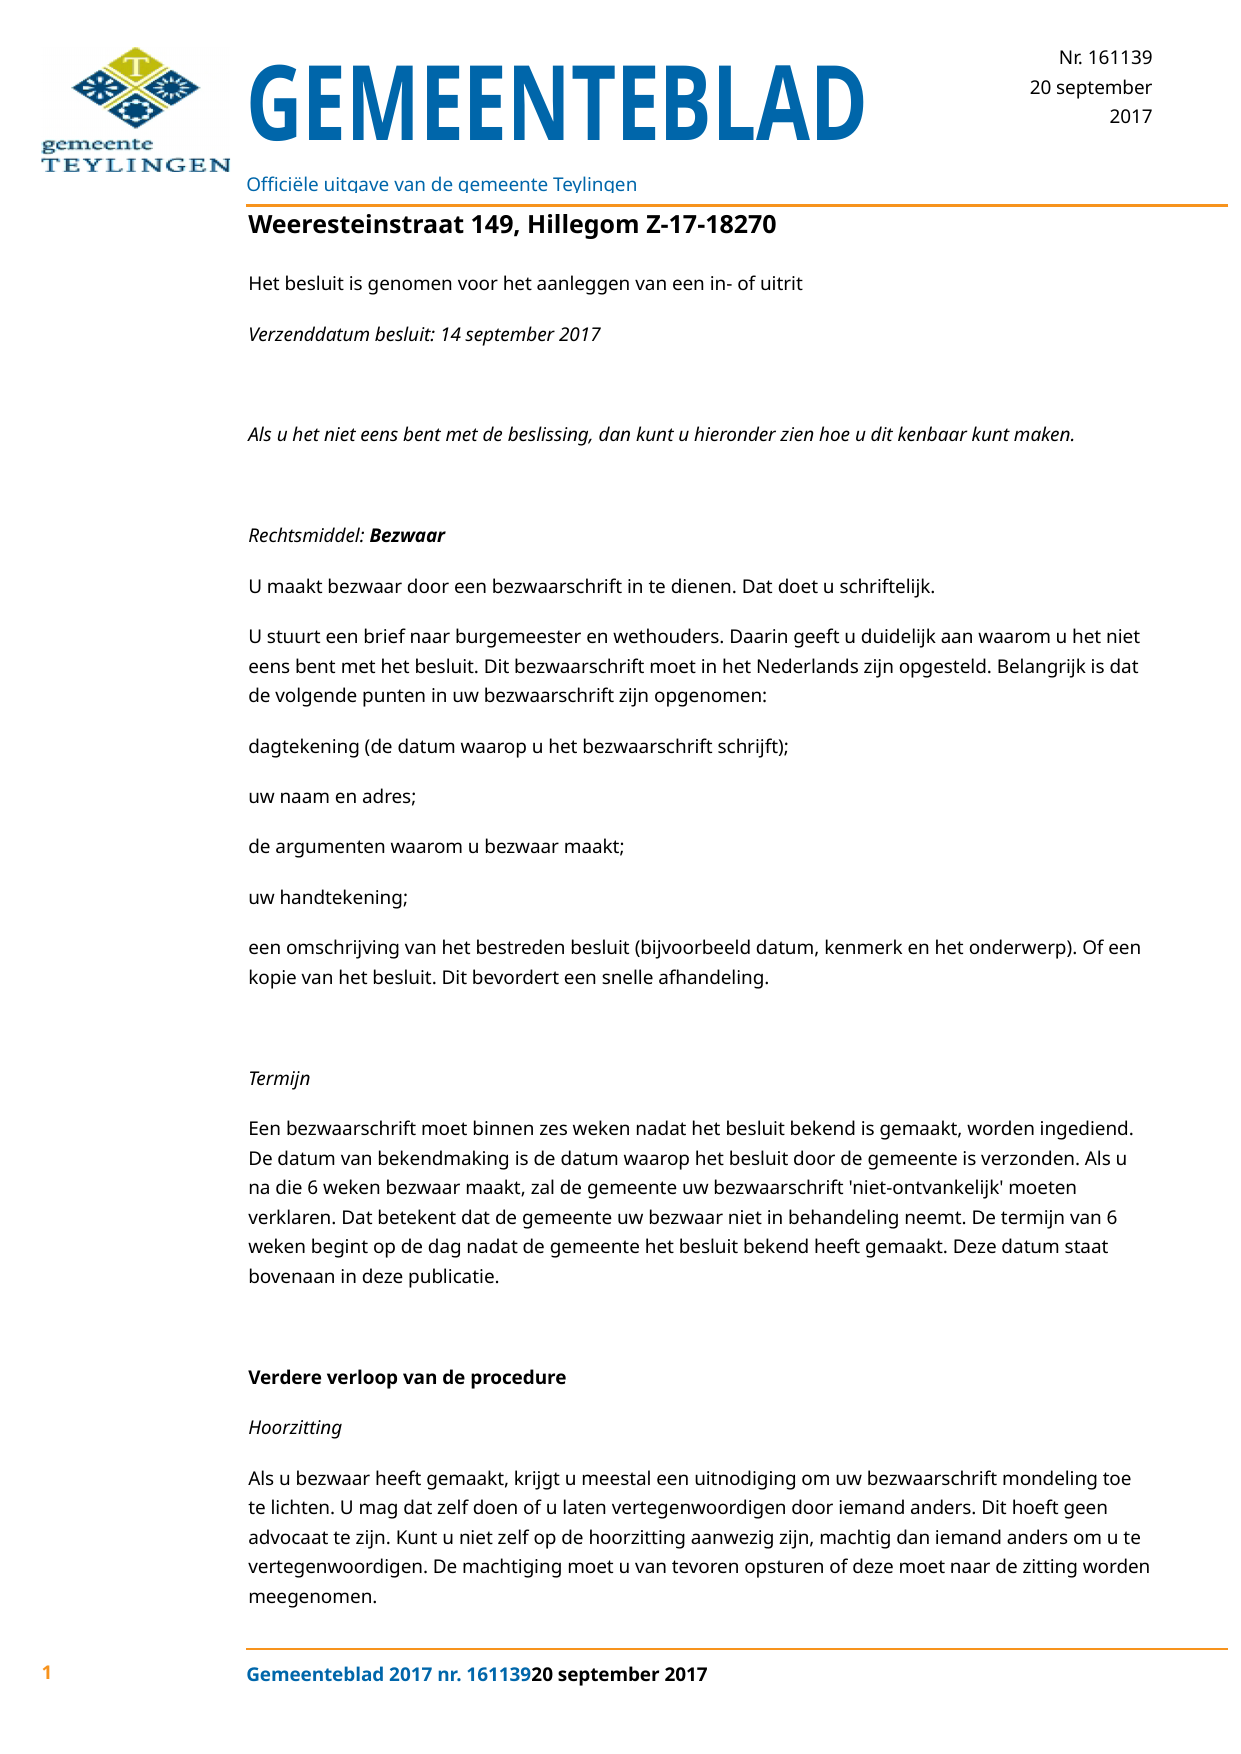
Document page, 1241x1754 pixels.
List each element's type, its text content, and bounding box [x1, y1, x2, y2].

text U maakt bezwaar door een bezwaarschrift in te dienen. Dat doet u schriftelijk. [248, 573, 1152, 598]
text Als u bezwaar heeft gemaakt, krijgt u meestal een uitnodiging om uw bezwaarschrift mondeling toe te lichten. U mag dat zelf doen of u laten vertegenwoordigen door iemand anders. Dit hoeft geen advocaat te zijn. Kunt u niet zelf op de hoorzitting aanwezig zijn, machtig dan iemand anders om u te vertegenwoordigen. De machtiging moet u van tevoren opsturen of deze moet naar de zitting worden meegenomen. [248, 1465, 1152, 1609]
text Hoorzitting [248, 1414, 1152, 1440]
text uw handtekening; [248, 884, 1152, 910]
text uw naam en adres; [248, 783, 1152, 809]
text Het besluit is genomen voor het aanleggen van een in- of uitrit [248, 270, 1152, 296]
picture [41, 47, 231, 172]
text Een bezwaarschrift moet binnen zes weken nadat het besluit bekend is gemaakt, worden ingediend. De datum van bekendmaking is de datum waarop het besluit door de gemeente is verzonden. Als u na die 6 weken bezwaar maakt, zal de gemeente uw bezwaarschrift 'niet-ontvankelijk' moeten verklaren. Dat betekent dat de gemeente uw bezwaar niet in behandeling neemt. De termijn van 6 weken begint op de dag nadat de gemeente het besluit bekend heeft gemaakt. Deze datum staat bovenaan in deze publicatie. [248, 1115, 1152, 1289]
text dagtekening (de datum waarop u het bezwaarschrift schrijft); [248, 733, 1152, 758]
text Termijn [248, 1065, 1152, 1091]
text Verzenddatum besluit: 14 september 2017 [248, 321, 1152, 346]
text Verdere verloop van de procedure [248, 1364, 1152, 1390]
text de argumenten waarom u bezwaar maakt; [248, 834, 1152, 859]
text Rechtsmiddel: Bezwaar [248, 522, 1152, 548]
text U stuurt een brief naar burgemeester en wethouders. Daarin geeft u duidelijk aan waarom u het niet eens bent met het besluit. Dit bezwaarschrift moet in het Nederlands zijn opgesteld. Belangrijk is dat de volgende punten in uw bezwaarschrift zijn opgenomen: [248, 623, 1152, 708]
text een omschrijving van het bestreden besluit (bijvoorbeeld datum, kenmerk en het onderwerp). Of een kopie van het besluit. Dit bevordert een snelle afhandeling. [248, 934, 1152, 990]
text Als u het niet eens bent met de beslissing, dan kunt u hieronder zien hoe u dit kenbaar kunt maken. [248, 422, 1152, 447]
text Weeresteinstraat 149, Hillegom Z-17-18270 [248, 207, 1152, 241]
